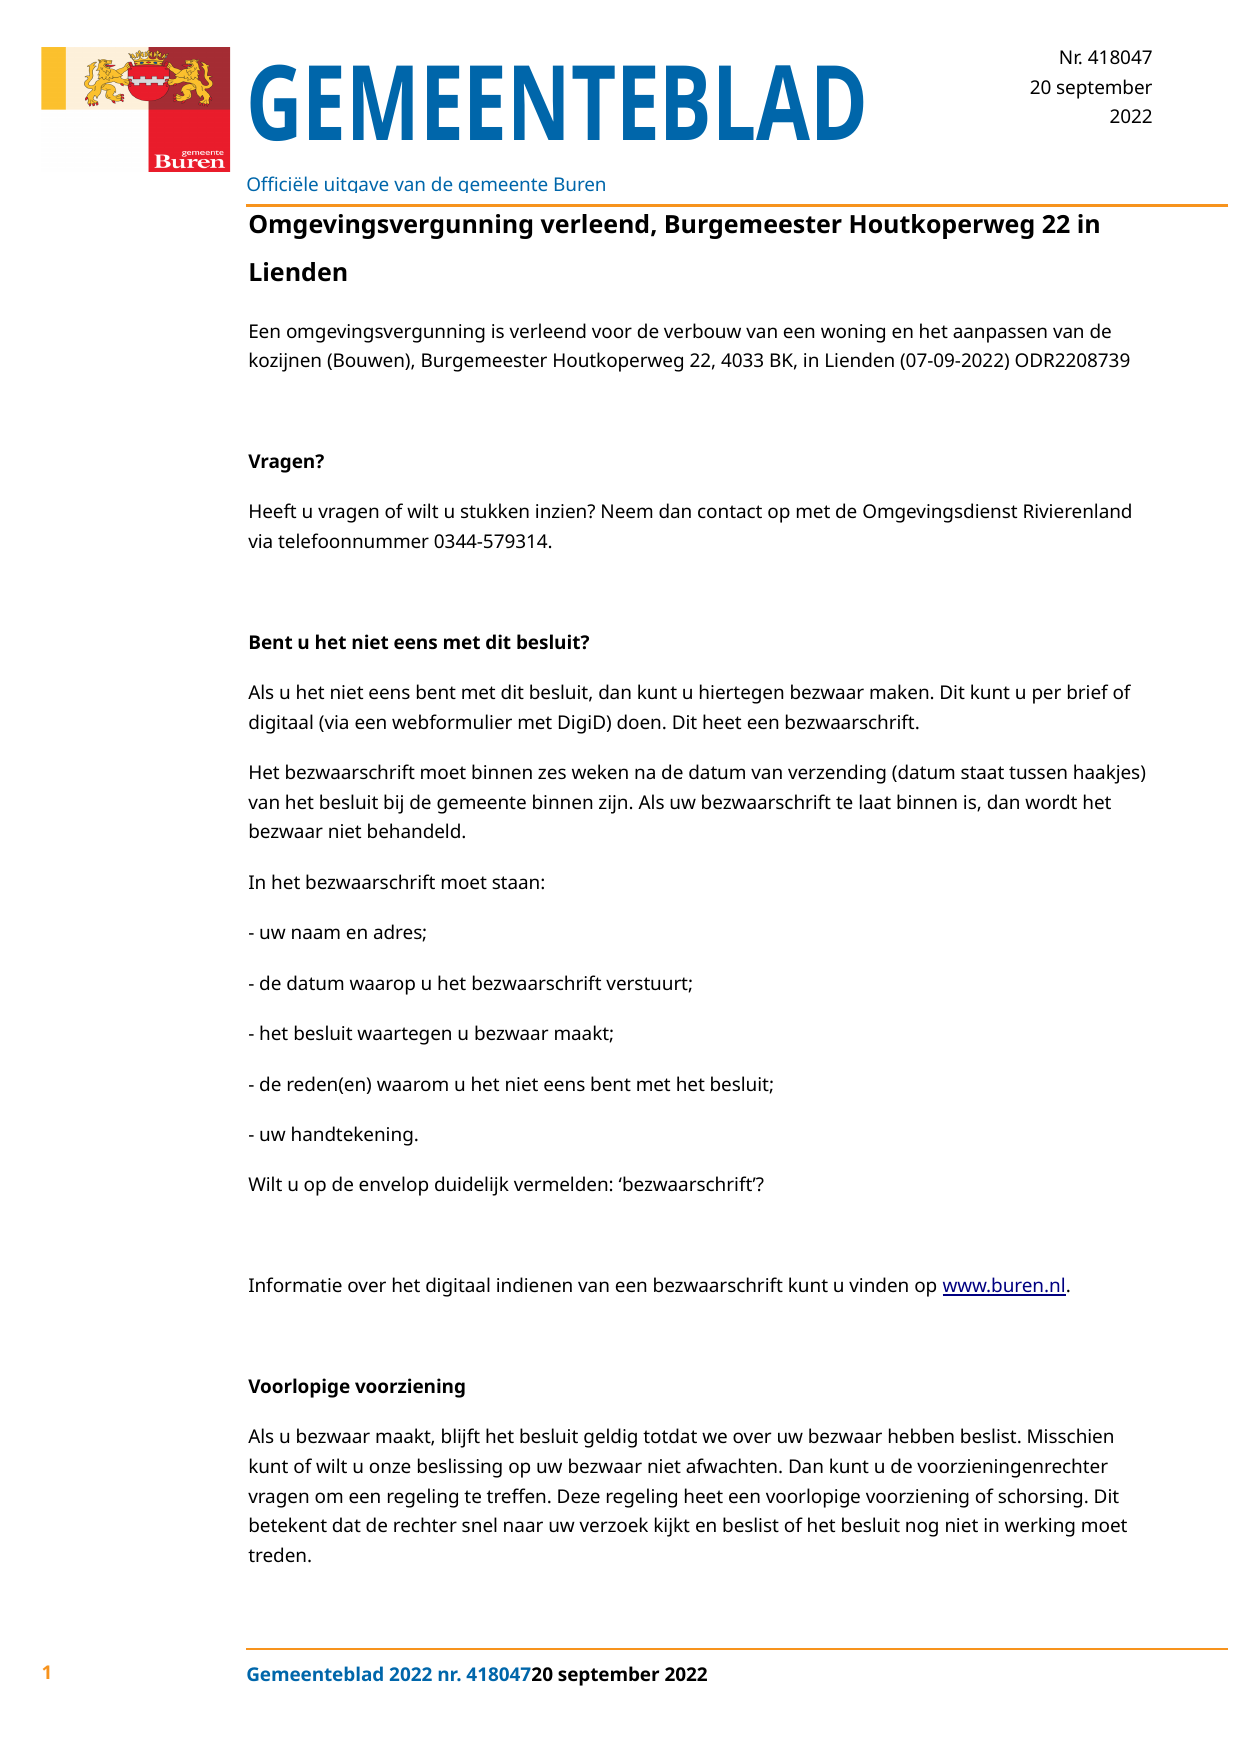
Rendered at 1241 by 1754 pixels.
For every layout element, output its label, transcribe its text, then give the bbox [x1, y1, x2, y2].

text Omgevingsvergunning verleend, Burgemeester Houtkoperweg 22 in Lienden [248, 207, 1152, 288]
text Heeft u vragen of wilt u stukken inzien? Neem dan contact op met de Omgevingsdienst Rivierenland via telefoonnummer 0344-579314. [248, 499, 1152, 554]
text Een omgevingsvergunning is verleend voor de verbouw van een woning en het aanpassen van de kozijnen (Bouwen), Burgemeester Houtkoperweg 22, 4033 BK, in Lienden (07-09-2022) ODR2208739 [248, 318, 1152, 373]
text Informatie over het digitaal indienen van een bezwaarschrift kunt u vinden op www.buren.nl. [248, 1272, 1152, 1298]
text Wilt u op de envelop duidelijk vermelden: ‘bezwaarschrift’? [248, 1172, 1152, 1197]
picture [41, 47, 231, 172]
text Het bezwaarschrift moet binnen zes weken na de datum van verzending (datum staat tussen haakjes) van het besluit bij de gemeente binnen zijn. Als uw bezwaarschrift te laat binnen is, dan wordt het bezwaar niet behandeld. [248, 759, 1152, 844]
text Als u bezwaar maakt, blijft het besluit geldig totdat we over uw bezwaar hebben beslist. Misschien kunt of wilt u onze beslissing op uw bezwaar niet afwachten. Dan kunt u de voorzieningenrechter vragen om een regeling te treffen. Deze regeling heet een voorlopige voorziening of schorsing. Dit betekent dat de rechter snel naar uw verzoek kijkt en beslist of het besluit nog niet in werking moet treden. [248, 1424, 1152, 1568]
text - uw handtekening. [248, 1121, 1152, 1147]
text In het bezwaarschrift moet staan: [248, 869, 1152, 895]
text Bent u het niet eens met dit besluit? [248, 629, 1152, 655]
text Vragen? [248, 448, 1152, 474]
text - uw naam en adres; [248, 919, 1152, 945]
text Als u het niet eens bent met dit besluit, dan kunt u hiertegen bezwaar maken. Dit kunt u per brief of digitaal (via een webformulier met DigiD) doen. Dit heet een bezwaarschrift. [248, 679, 1152, 735]
text - het besluit waartegen u bezwaar maakt; [248, 1020, 1152, 1046]
text - de reden(en) waarom u het niet eens bent met het besluit; [248, 1071, 1152, 1097]
text Voorlopige voorziening [248, 1373, 1152, 1399]
text - de datum waarop u het bezwaarschrift verstuurt; [248, 970, 1152, 996]
